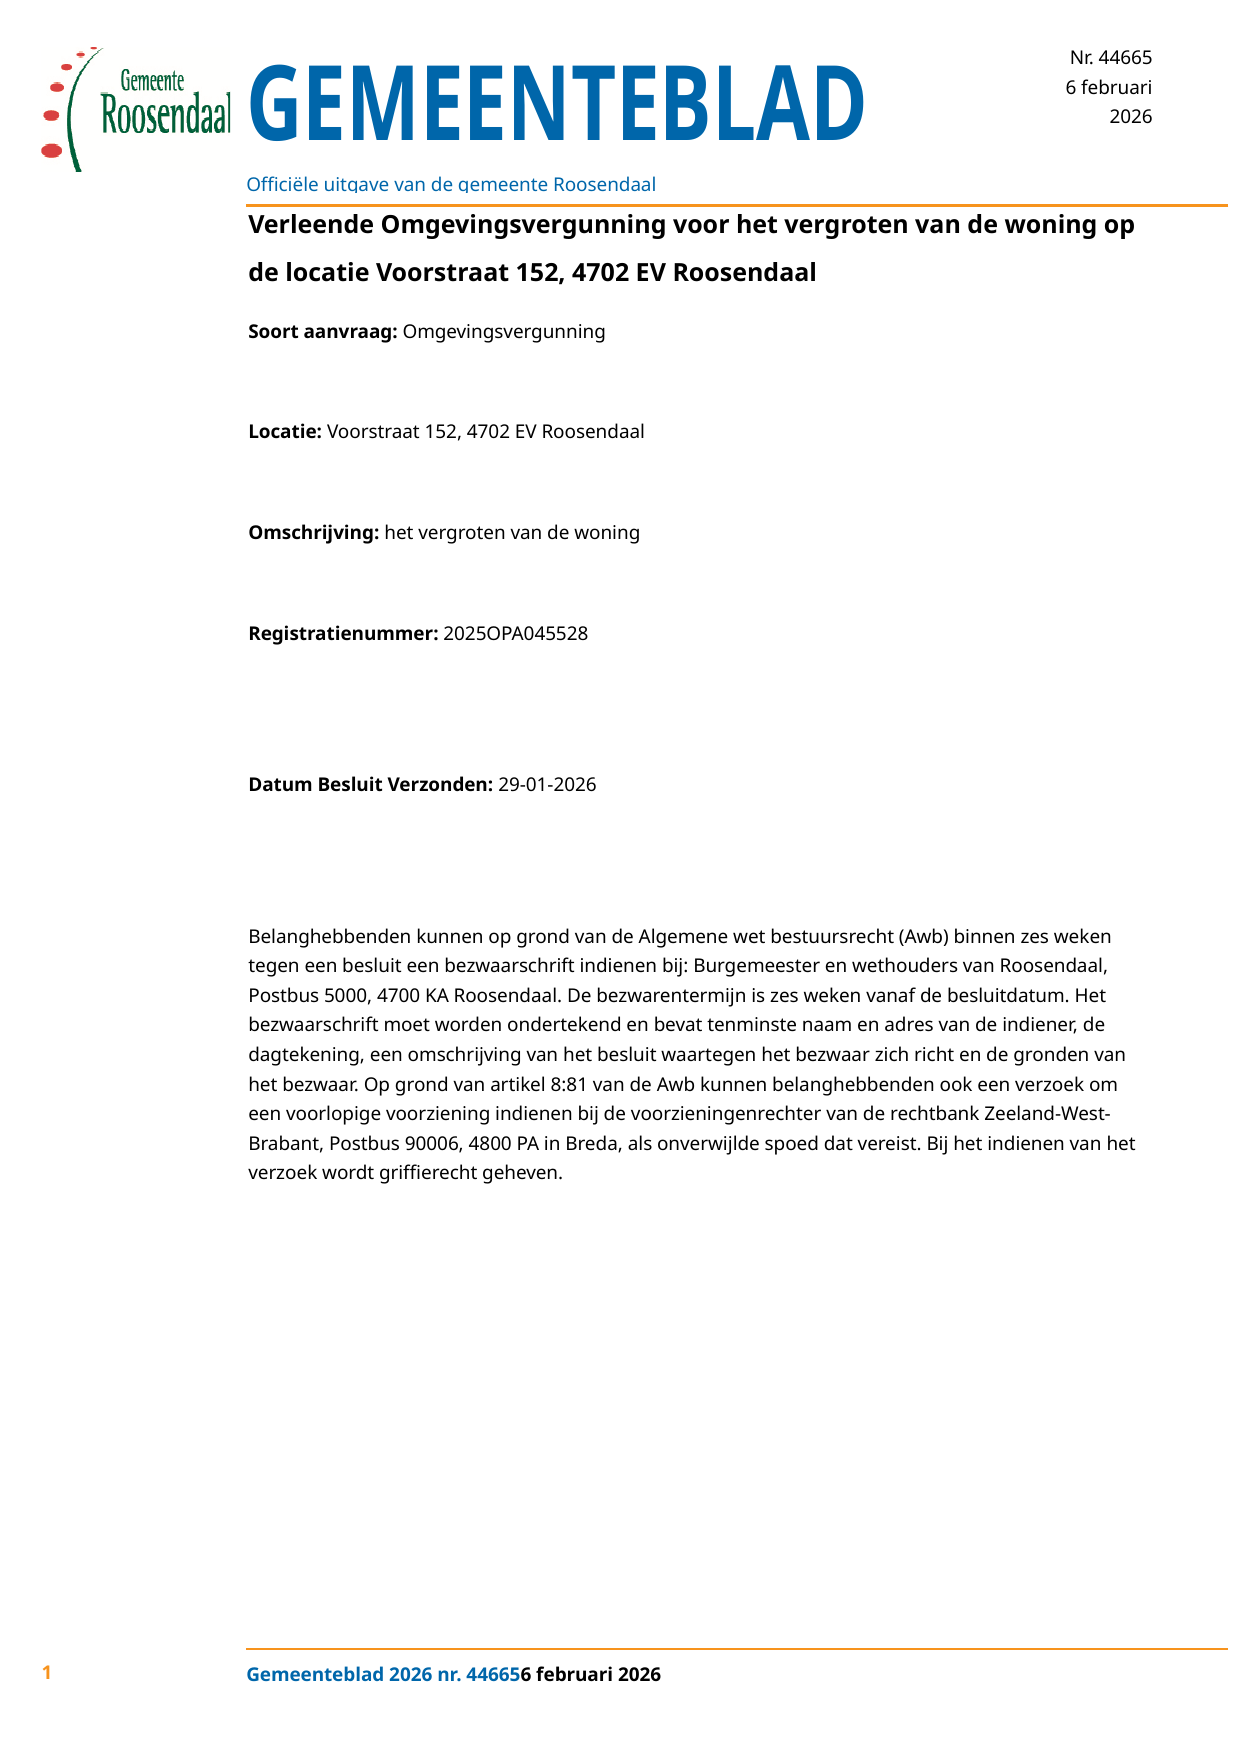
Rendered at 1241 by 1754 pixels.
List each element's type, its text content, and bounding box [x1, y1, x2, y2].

text Belanghebbenden kunnen op grond van de Algemene wet bestuursrecht (Awb) binnen zes weken tegen een besluit een bezwaarschrift indienen bij: Burgemeester en wethouders van Roosendaal, Postbus 5000, 4700 KA Roosendaal. De bezwarentermijn is zes weken vanaf de besluitdatum. Het bezwaarschrift moet worden ondertekend en bevat tenminste naam en adres van de indiener, de dagtekening, een omschrijving van het besluit waartegen het bezwaar zich richt en de gronden van het bezwaar. Op grond van artikel 8:81 van de Awb kunnen belanghebbenden ook een verzoek om een voorlopige voorziening indienen bij de voorzieningenrechter van de rechtbank Zeeland-West-Brabant, Postbus 90006, 4800 PA in Breda, als onverwijlde spoed dat vereist. Bij het indienen van het verzoek wordt griffierecht geheven. [248, 923, 1152, 1185]
text Verleende Omgevingsvergunning voor het vergroten van de woning op de locatie Voorstraat 152, 4702 EV Roosendaal [248, 207, 1152, 288]
picture [41, 47, 231, 172]
text Registratienummer: 2025OPA045528 [248, 620, 1152, 646]
text Omschrijving: het vergroten van de woning [248, 519, 1152, 545]
text Datum Besluit Verzonden: 29-01-2026 [248, 772, 1152, 797]
text Locatie: Voorstraat 152, 4702 EV Roosendaal [248, 419, 1152, 444]
text Soort aanvraag: Omgevingsvergunning [248, 318, 1152, 344]
